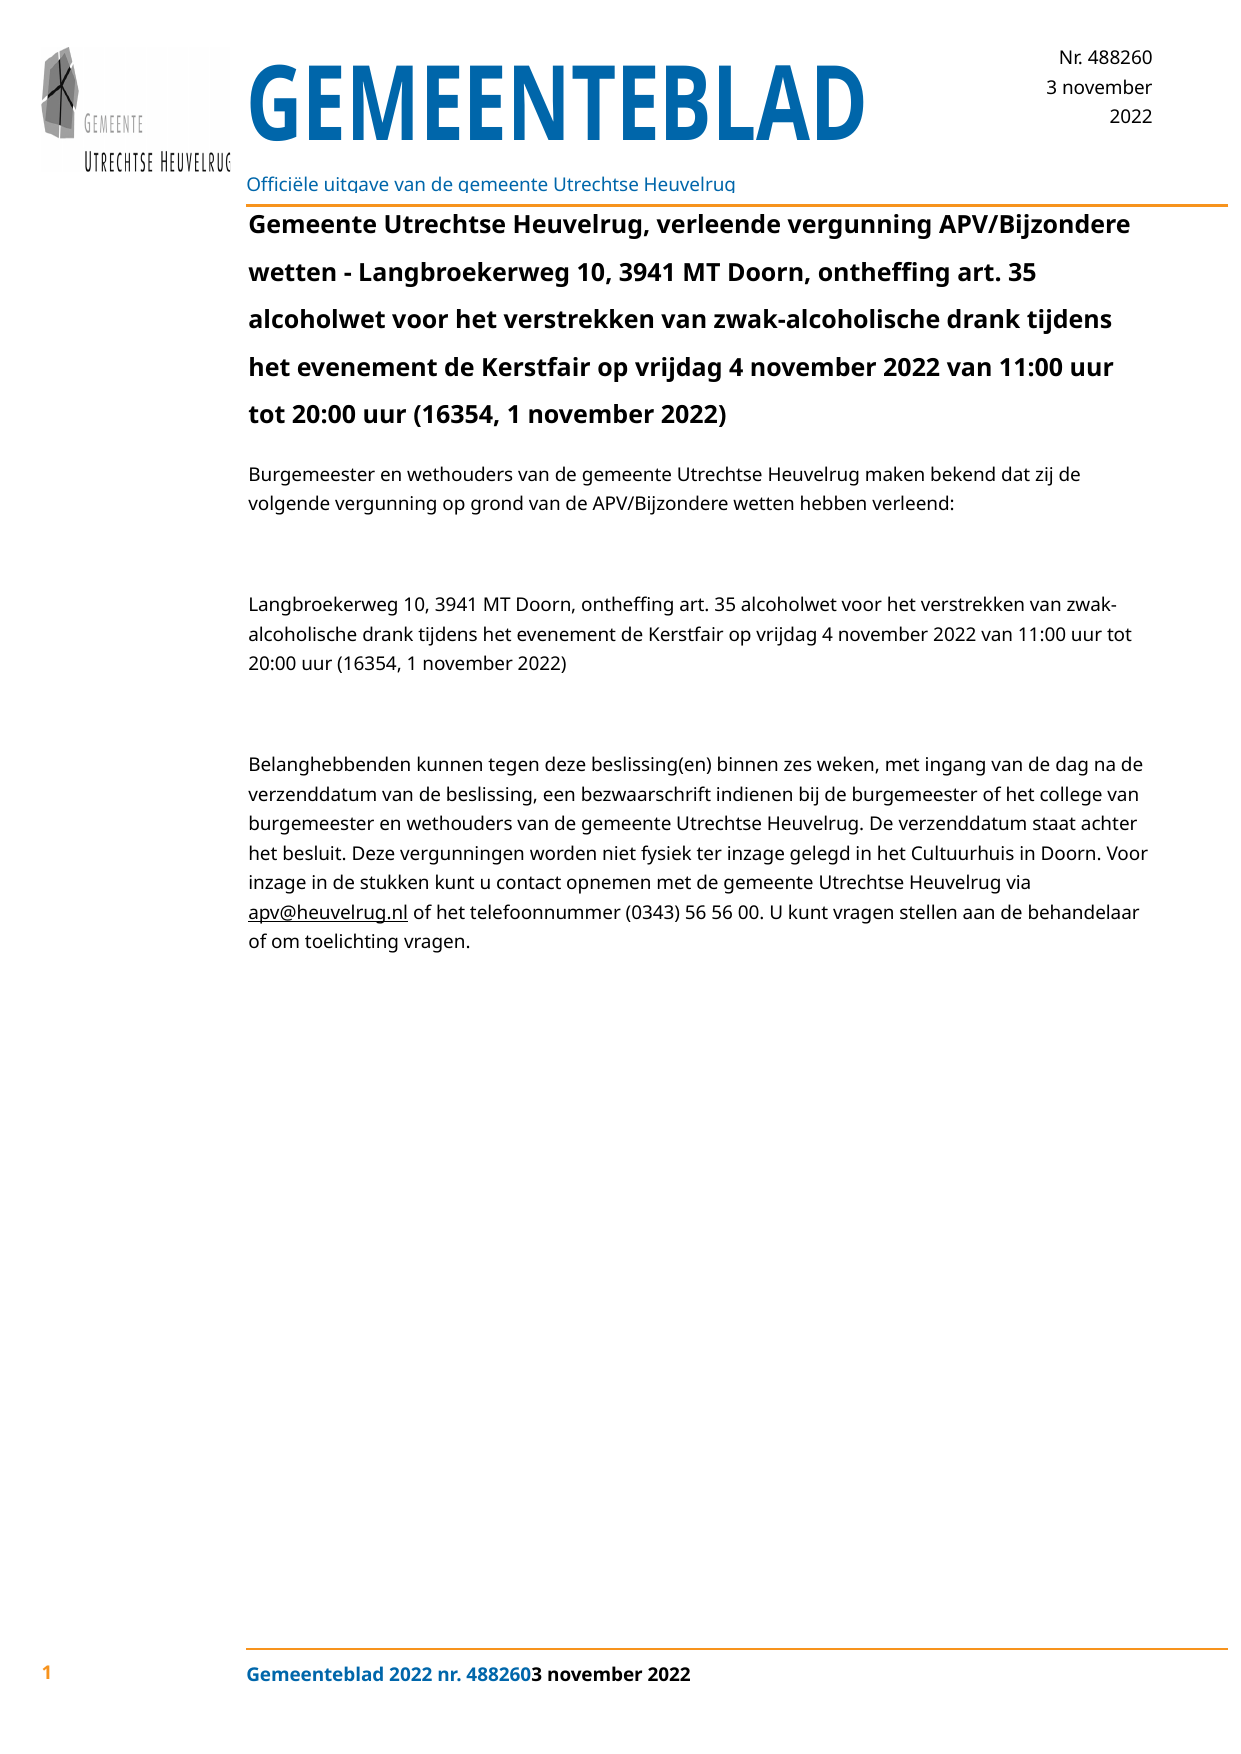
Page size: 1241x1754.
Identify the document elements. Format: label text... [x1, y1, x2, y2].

text Burgemeester en wethouders van de gemeente Utrechtse Heuvelrug maken bekend dat zij de volgende vergunning op grond van de APV/Bijzondere wetten hebben verleend: [248, 461, 1152, 516]
text Belanghebbenden kunnen tegen deze beslissing(en) binnen zes weken, met ingang van de dag na de verzenddatum van de beslissing, een bezwaarschrift indienen bij de burgemeester of het college van burgemeester en wethouders van de gemeente Utrechtse Heuvelrug. De verzenddatum staat achter het besluit. Deze vergunningen worden niet fysiek ter inzage gelegd in het Cultuurhuis in Doorn. Voor inzage in de stukken kunt u contact opnemen met de gemeente Utrechtse Heuvelrug via apv@heuvelrug.nl of het telefoonnummer (0343) 56 56 00. U kunt vragen stellen aan de behandelaar of om toelichting vragen. [248, 751, 1152, 954]
picture [41, 47, 231, 172]
text Langbroekerweg 10, 3941 MT Doorn, ontheffing art. 35 alcoholwet voor het verstrekken van zwak-alcoholische drank tijdens het evenement de Kerstfair op vrijdag 4 november 2022 van 11:00 uur tot 20:00 uur (16354, 1 november 2022) [248, 591, 1152, 676]
text Gemeente Utrechtse Heuvelrug, verleende vergunning APV/Bijzondere wetten - Langbroekerweg 10, 3941 MT Doorn, ontheffing art. 35 alcoholwet voor het verstrekken van zwak-alcoholische drank tijdens het evenement de Kerstfair op vrijdag 4 november 2022 van 11:00 uur tot 20:00 uur (16354, 1 november 2022) [248, 207, 1152, 431]
